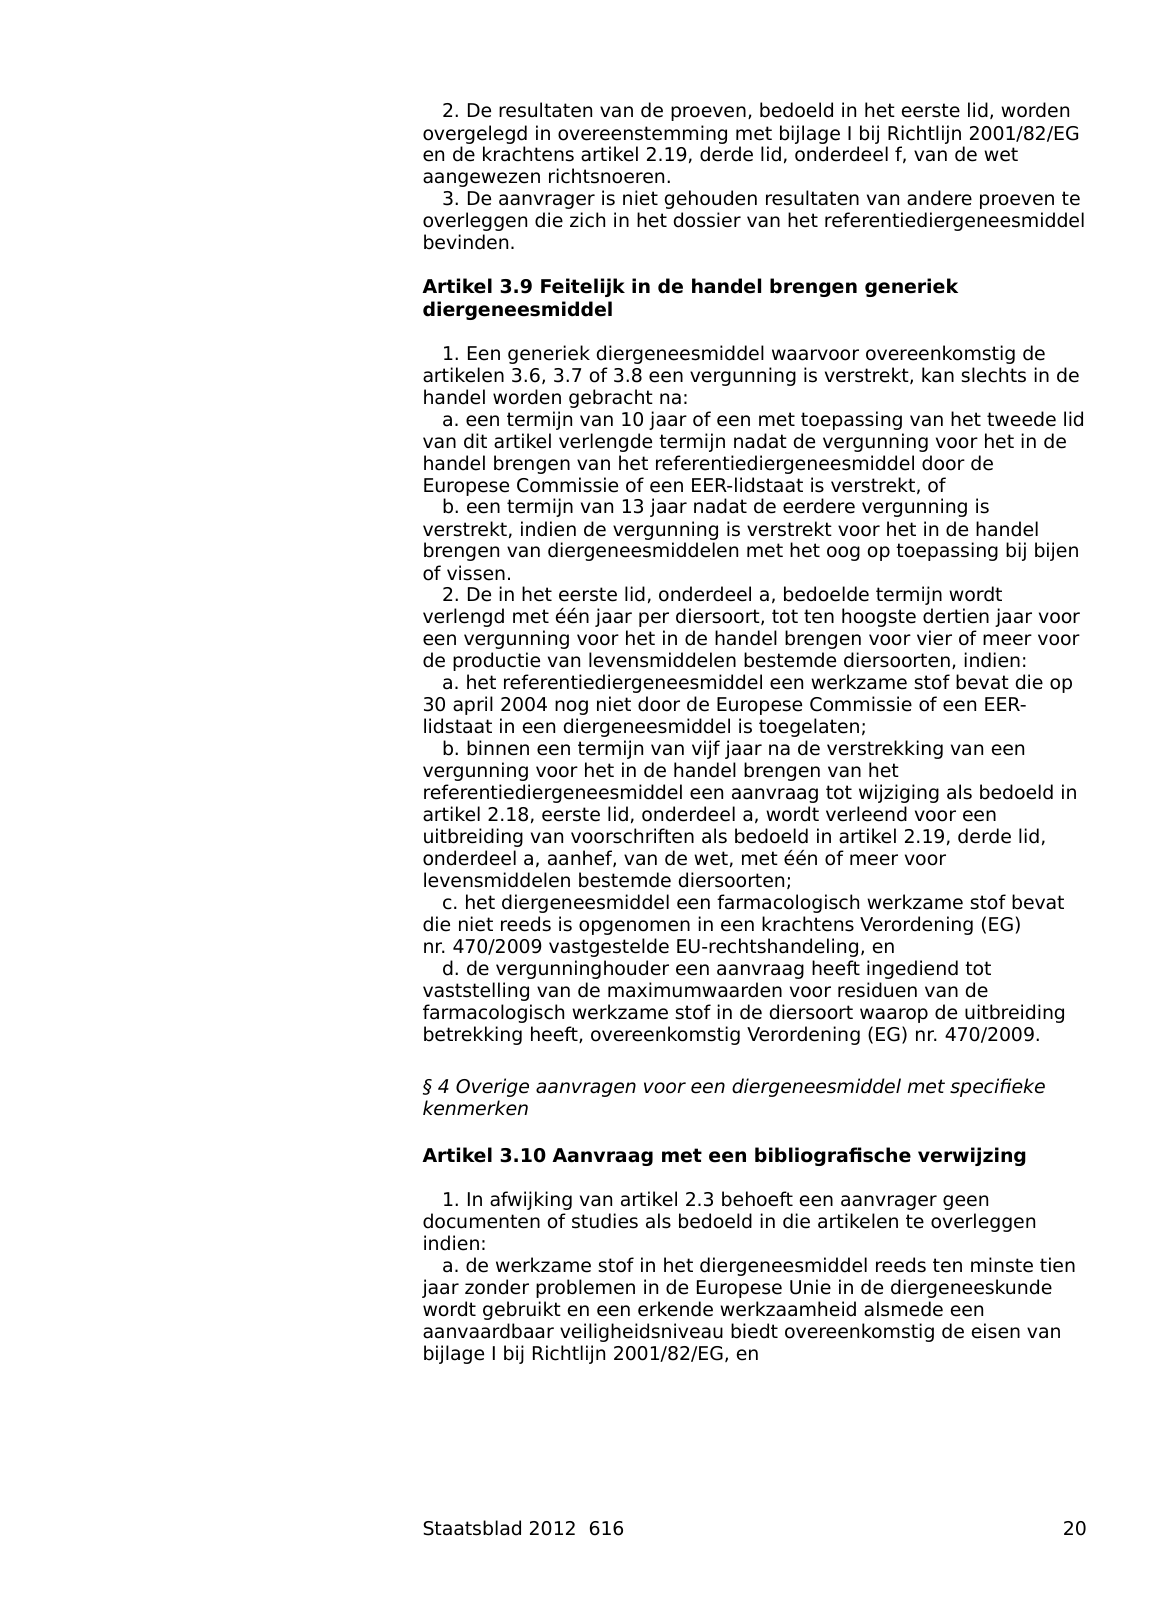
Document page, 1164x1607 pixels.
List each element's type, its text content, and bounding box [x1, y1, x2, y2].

text b. een termijn van 13 jaar nadat de eerdere vergunning is verstrekt, indien de vergunning is verstrekt voor het in de handel brengen van diergeneesmiddelen met het oog op toepassing bij bijen of vissen. [422, 496, 1087, 584]
text b. binnen een termijn van vijf jaar na de verstrekking van een vergunning voor het in de handel brengen van het referentiediergeneesmiddel een aanvraag tot wijziging als bedoeld in artikel 2.18, eerste lid, onderdeel a, wordt verleend voor een uitbreiding van voorschriften als bedoeld in artikel 2.19, derde lid, onderdeel a, aanhef, van de wet, met één of meer voor levensmiddelen bestemde diersoorten; [422, 738, 1087, 892]
text d. de vergunninghouder een aanvraag heeft ingediend tot vaststelling van de maximumwaarden voor residuen van de farmacologisch werkzame stof in de diersoort waarop de uitbreiding betrekking heeft, overeenkomstig Verordening (EG) nr. 470/2009. [422, 958, 1087, 1046]
text 1. Een generiek diergeneesmiddel waarvoor overeenkomstig de artikelen 3.6, 3.7 of 3.8 een vergunning is verstrekt, kan slechts in de handel worden gebracht na: [422, 343, 1087, 408]
text 1. In afwijking van artikel 2.3 behoeft een aanvrager geen documenten of studies als bedoeld in die artikelen te overleggen indien: [422, 1189, 1087, 1255]
text 3. De aanvrager is niet gehouden resultaten van andere proeven te overleggen die zich in het dossier van het referentiediergeneesmiddel bevinden. [422, 188, 1087, 254]
text a. een termijn van 10 jaar of een met toepassing van het tweede lid van dit artikel verlengde termijn nadat de vergunning voor het in de handel brengen van het referentiediergeneesmiddel door de Europese Commissie of een EER-lidstaat is verstrekt, of [422, 408, 1087, 496]
subtitle § 4 Overige aanvragen voor een diergeneesmiddel met specifieke kenmerken [422, 1076, 1087, 1120]
subtitle Artikel 3.10 Aanvraag met een bibliografische verwijzing [422, 1145, 1087, 1167]
text a. het referentiediergeneesmiddel een werkzame stof bevat die op 30 april 2004 nog niet door de Europese Commissie of een EER-lidstaat in een diergeneesmiddel is toegelaten; [422, 672, 1087, 738]
text 2. De resultaten van de proeven, bedoeld in het eerste lid, worden overgelegd in overeenstemming met bijlage I bij Richtlijn 2001/82/EG en de krachtens artikel 2.19, derde lid, onderdeel f, van de wet aangewezen richtsnoeren. [422, 100, 1087, 188]
text c. het diergeneesmiddel een farmacologisch werkzame stof bevat die niet reeds is opgenomen in een krachtens Verordening (EG) nr. 470/2009 vastgestelde EU-rechtshandeling, en [422, 892, 1087, 958]
text a. de werkzame stof in het diergeneesmiddel reeds ten minste tien jaar zonder problemen in de Europese Unie in de diergeneeskunde wordt gebruikt en een erkende werkzaamheid alsmede een aanvaardbaar veiligheidsniveau biedt overeenkomstig de eisen van bijlage I bij Richtlijn 2001/82/EG, en [422, 1255, 1087, 1365]
subtitle Artikel 3.9 Feitelijk in de handel brengen generiek diergeneesmiddel [422, 276, 1087, 320]
text 2. De in het eerste lid, onderdeel a, bedoelde termijn wordt verlengd met één jaar per diersoort, tot ten hoogste dertien jaar voor een vergunning voor het in de handel brengen voor vier of meer voor de productie van levensmiddelen bestemde diersoorten, indien: [422, 584, 1087, 672]
